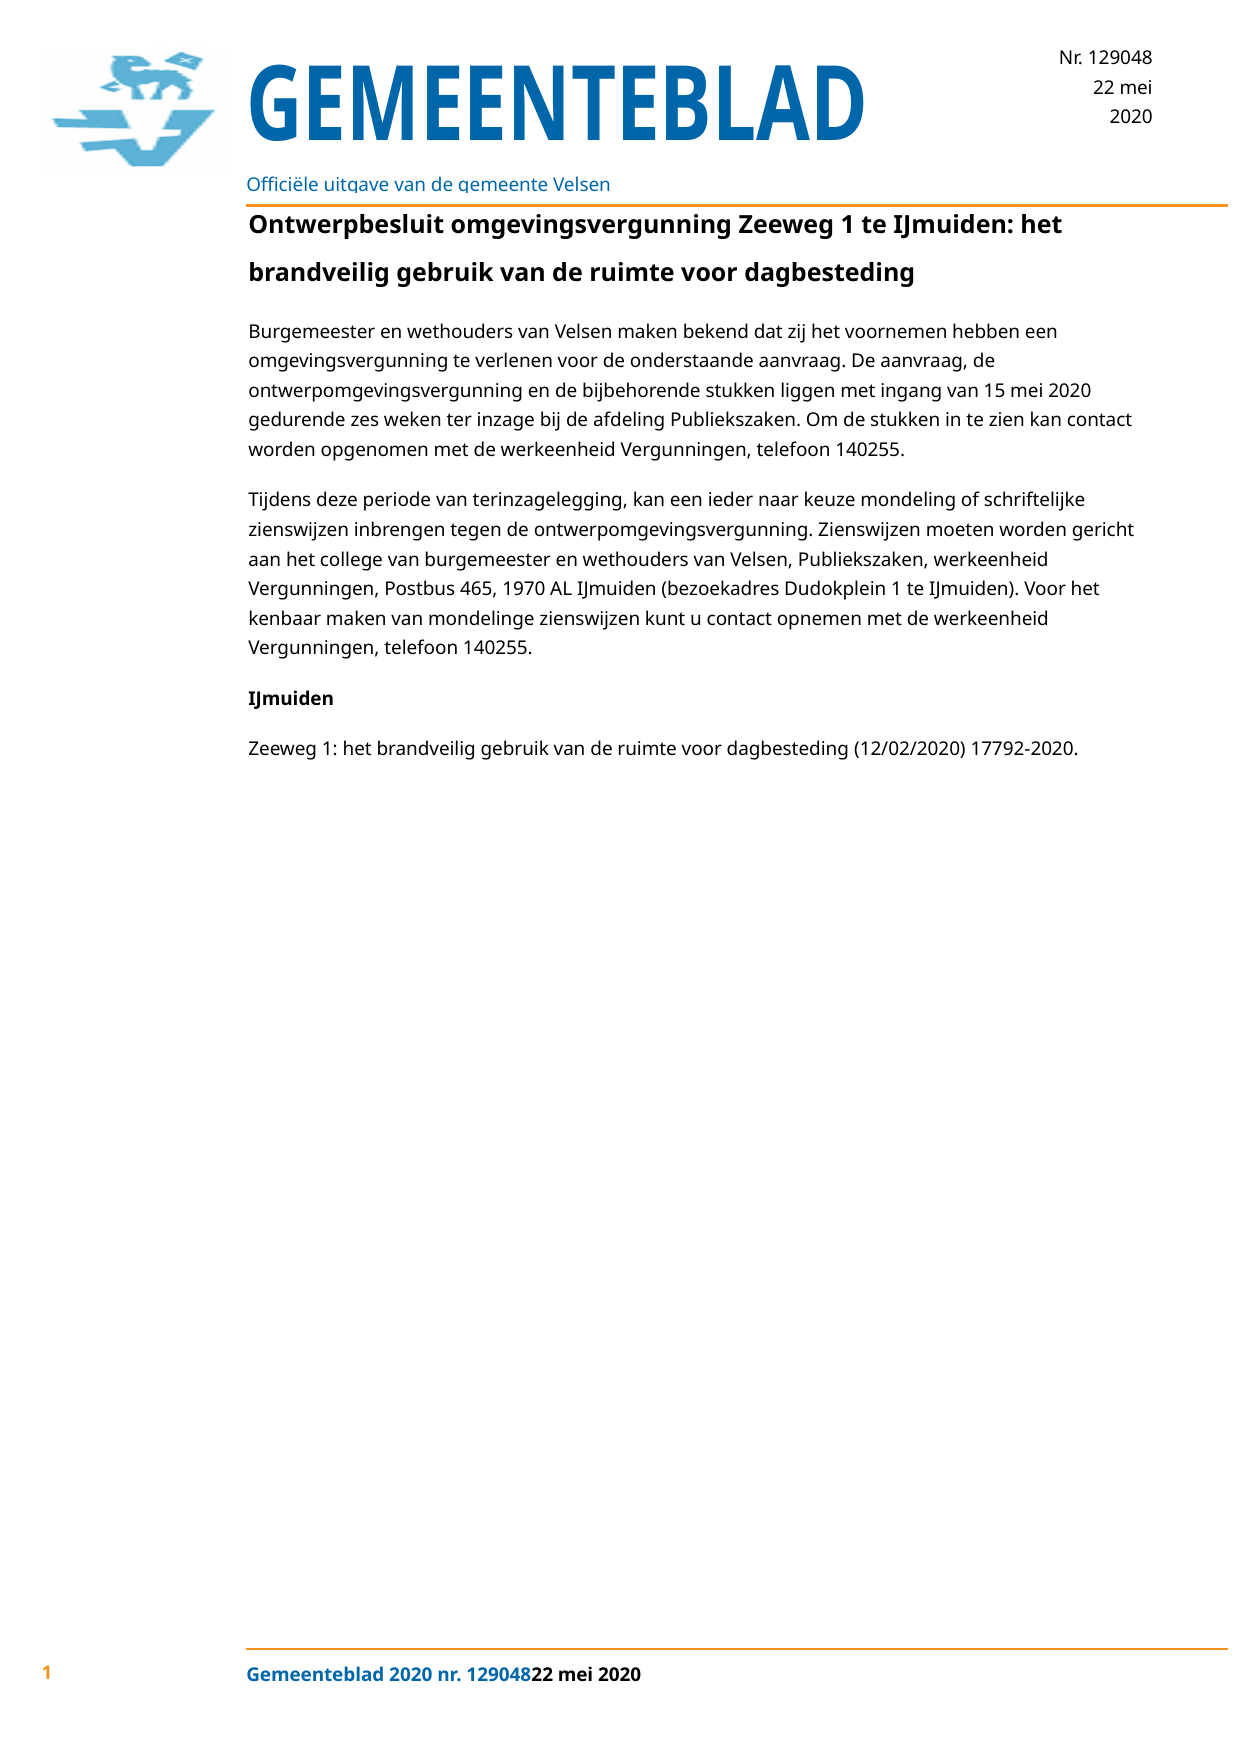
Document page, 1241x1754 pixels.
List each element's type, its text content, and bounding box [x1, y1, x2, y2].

text Burgemeester en wethouders van Velsen maken bekend dat zij het voornemen hebben een omgevingsvergunning te verlenen voor de onderstaande aanvraag. De aanvraag, de ontwerpomgevingsvergunning en de bijbehorende stukken liggen met ingang van 15 mei 2020 gedurende zes weken ter inzage bij de afdeling Publiekszaken. Om de stukken in te zien kan contact worden opgenomen met de werkeenheid Vergunningen, telefoon 140255. [248, 318, 1152, 462]
text Zeeweg 1: het brandveilig gebruik van de ruimte voor dagbesteding (12/02/2020) 17792-2020. [248, 735, 1152, 761]
text Ontwerpbesluit omgevingsvergunning Zeeweg 1 te IJmuiden: het brandveilig gebruik van de ruimte voor dagbesteding [248, 207, 1152, 288]
text IJmuiden [248, 685, 1152, 711]
text Tijdens deze periode van terinzagelegging, kan een ieder naar keuze mondeling of schriftelijke zienswijzen inbrengen tegen de ontwerpomgevingsvergunning. Zienswijzen moeten worden gericht aan het college van burgemeester en wethouders van Velsen, Publiekszaken, werkeenheid Vergunningen, Postbus 465, 1970 AL IJmuiden (bezoekadres Dudokplein 1 te IJmuiden). Voor het kenbaar maken van mondelinge zienswijzen kunt u contact opnemen met de werkeenheid Vergunningen, telefoon 140255. [248, 487, 1152, 660]
picture [41, 47, 231, 172]
